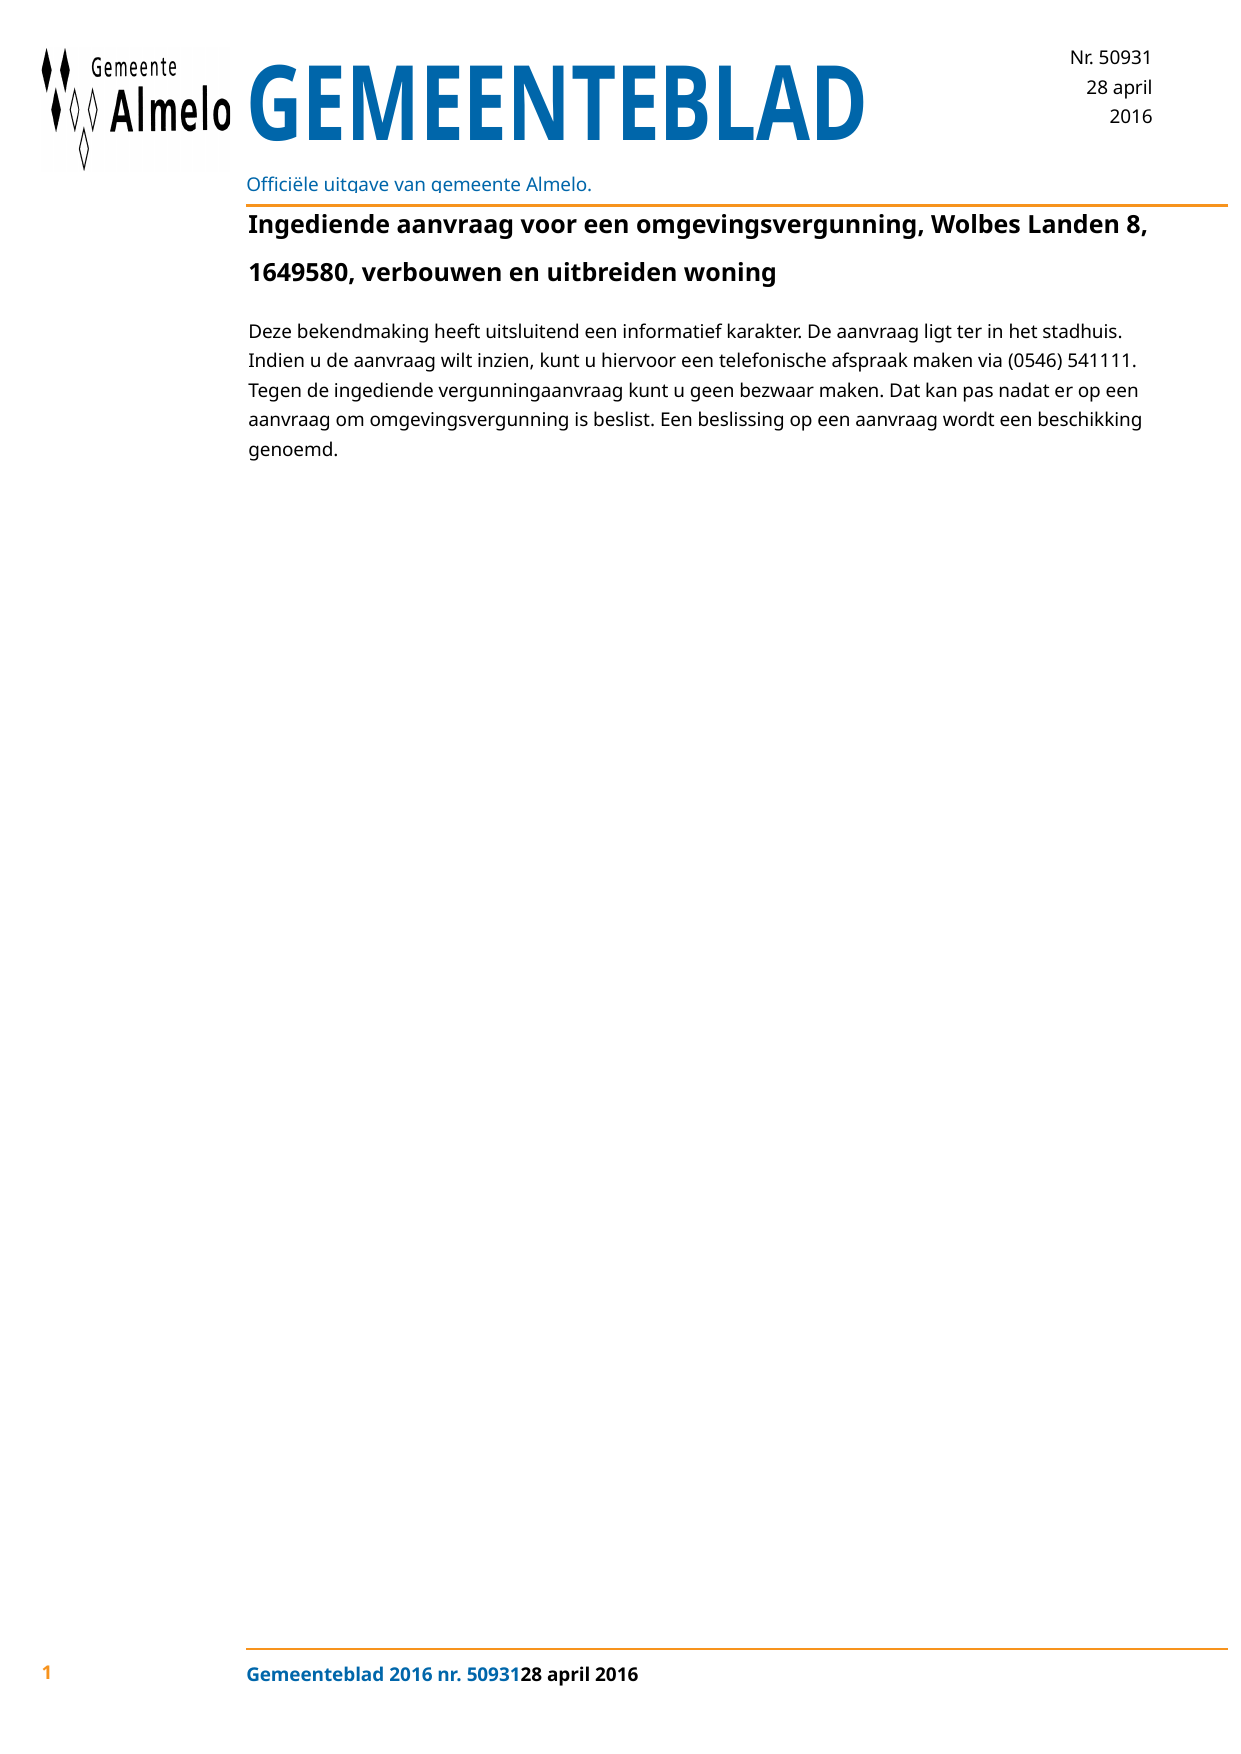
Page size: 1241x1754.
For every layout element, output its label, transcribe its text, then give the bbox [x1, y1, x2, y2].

text Deze bekendmaking heeft uitsluitend een informatief karakter. De aanvraag ligt ter in het stadhuis. Indien u de aanvraag wilt inzien, kunt u hiervoor een telefonische afspraak maken via (0546) 541111. Tegen de ingediende vergunningaanvraag kunt u geen bezwaar maken. Dat kan pas nadat er op een aanvraag om omgevingsvergunning is beslist. Een beslissing op een aanvraag wordt een beschikking genoemd. [248, 318, 1152, 462]
text Ingediende aanvraag voor een omgevingsvergunning, Wolbes Landen 8, 1649580, verbouwen en uitbreiden woning [248, 207, 1152, 288]
picture [41, 47, 231, 172]
